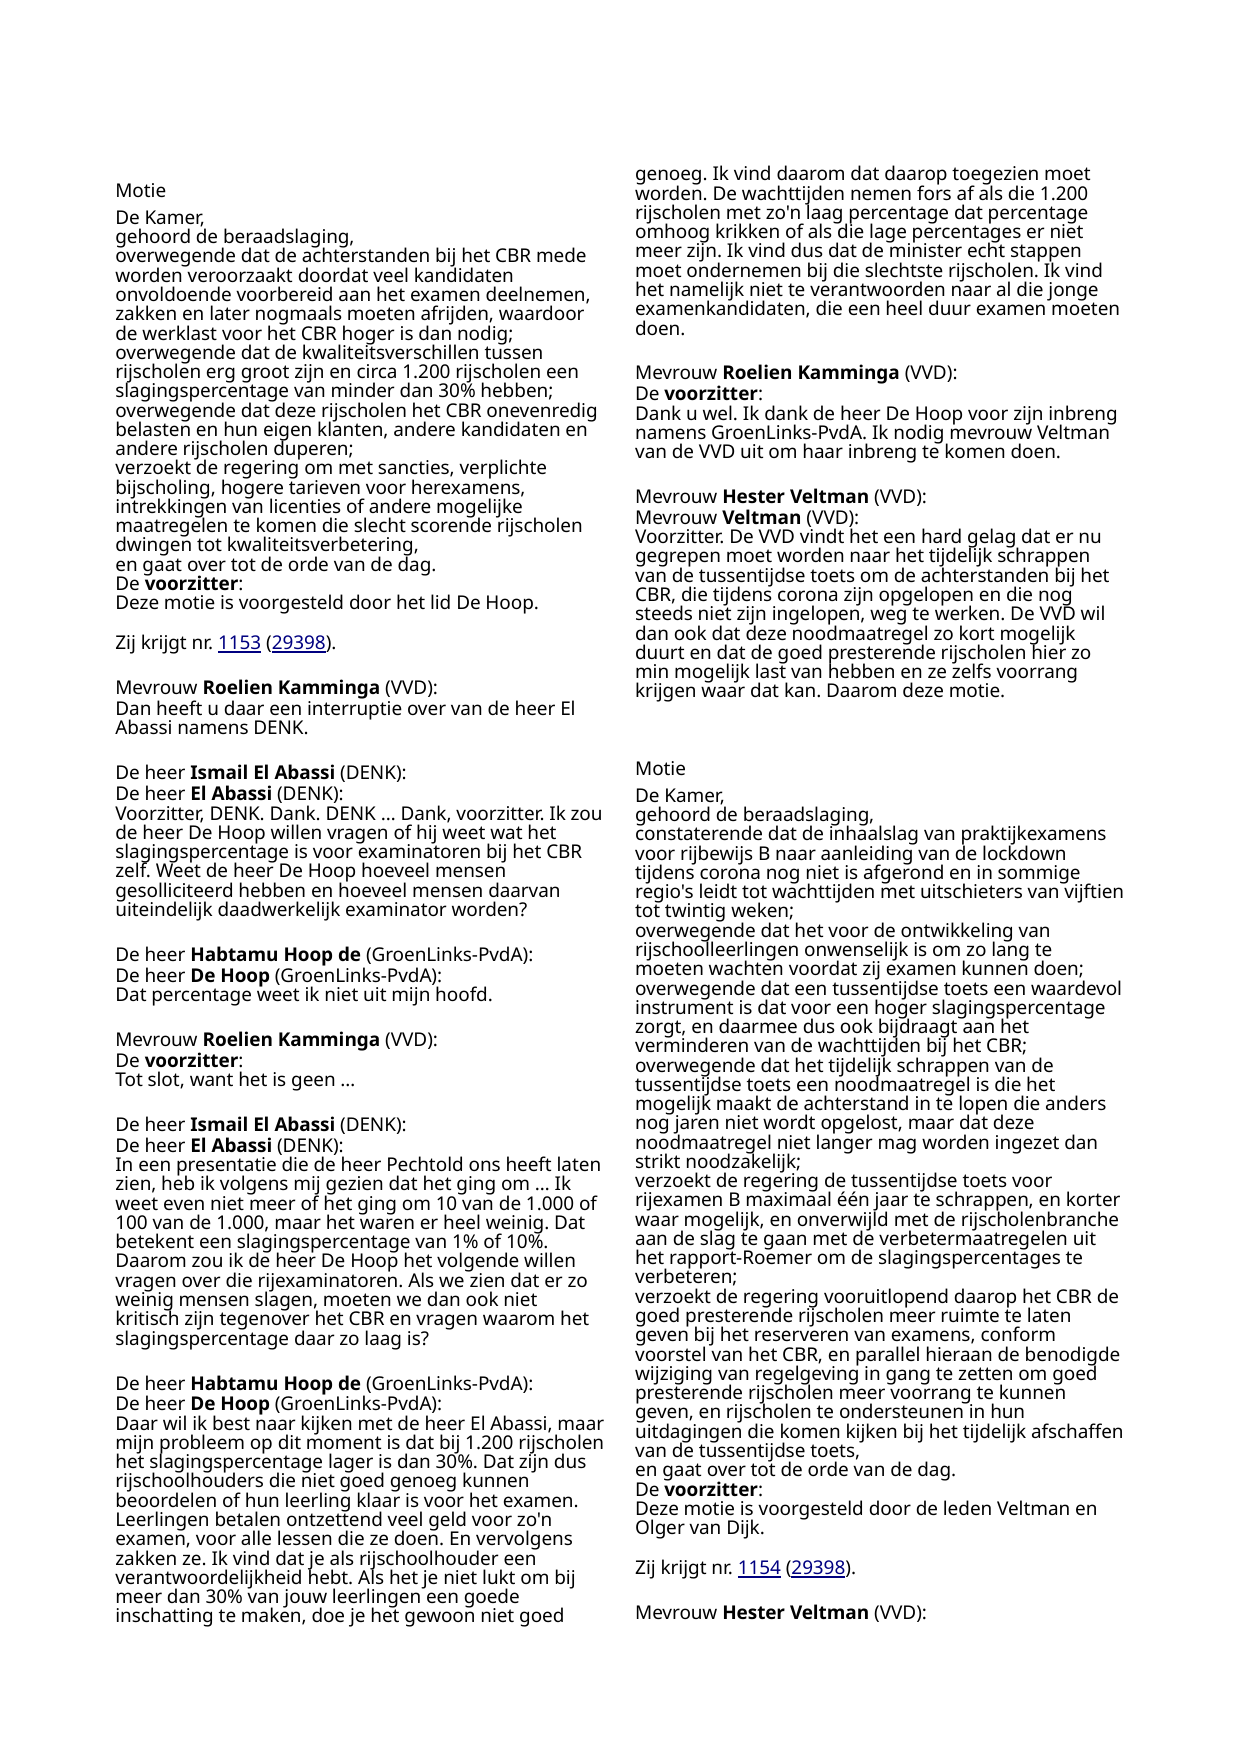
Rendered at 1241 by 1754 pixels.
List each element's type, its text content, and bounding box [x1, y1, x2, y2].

text De voorzitter: [115, 1052, 605, 1071]
text Dat percentage weet ik niet uit mijn hoofd. [115, 986, 605, 1005]
text De Kamer, [635, 787, 1125, 806]
text Deze motie is voorgesteld door de leden Veltman en Olger van Dijk. [635, 1500, 1125, 1538]
text overwegende dat het voor de ontwikkeling van rijschoolleerlingen onwenselijk is om zo lang te moeten wachten voordat zij examen kunnen doen; [635, 922, 1125, 979]
text gehoord de beraadslaging, [115, 228, 605, 247]
text De heer El Abassi (DENK): [115, 785, 605, 804]
text Motie [115, 177, 605, 203]
text verzoekt de regering om met sancties, verplichte bijscholing, hogere tarieven voor herexamens, intrekkingen van licenties of andere mogelijke maatregelen te komen die slecht scorende rijscholen dwingen tot kwaliteitsverbetering, [115, 459, 605, 556]
text Mevrouw Hester Veltman (VVD): [635, 483, 1125, 509]
text Dank u wel. Ik dank de heer De Hoop voor zijn inbreng namens GroenLinks-PvdA. Ik nodig mevrouw Veltman van de VVD uit om haar inbreng te komen doen. [635, 404, 1125, 462]
text constaterende dat de inhaalslag van praktijkexamens voor rijbewijs B naar aanleiding van de lockdown tijdens corona nog niet is afgerond en in sommige regio's leidt tot wachttijden met uitschieters van vijftien tot twintig weken; [635, 825, 1125, 922]
text overwegende dat de achterstanden bij het CBR mede worden veroorzaakt doordat veel kandidaten onvoldoende voorbereid aan het examen deelnemen, zakken en later nogmaals moeten afrijden, waardoor de werklast voor het CBR hoger is dan nodig; [115, 247, 605, 344]
text Tot slot, want het is geen … [115, 1071, 605, 1090]
text Mevrouw Roelien Kamminga (VVD): [635, 359, 1125, 385]
text De heer Ismail El Abassi (DENK): [115, 759, 605, 785]
text Deze motie is voorgesteld door het lid De Hoop. [115, 594, 605, 613]
text en gaat over tot de orde van de dag. [115, 556, 605, 575]
text genoeg. Ik vind daarom dat daarop toegezien moet worden. De wachttijden nemen fors af als die 1.200 rijscholen met zo'n laag percentage dat percentage omhoog krikken of als die lage percentages er niet meer zijn. Ik vind dus dat de minister echt stappen moet ondernemen bij die slechtste rijscholen. Ik vind het namelijk niet te verantwoorden naar al die jonge examenkandidaten, die een heel duur examen moeten doen. [635, 165, 1125, 339]
text De heer El Abassi (DENK): [115, 1137, 605, 1156]
text en gaat over tot de orde van de dag. [635, 1461, 1125, 1481]
text verzoekt de regering de tussentijdse toets voor rijexamen B maximaal één jaar te schrappen, en korter waar mogelijk, en onverwijld met de rijscholenbranche aan de slag te gaan met de verbetermaatregelen uit het rapport-Roemer om de slagingspercentages te verbeteren; [635, 1172, 1125, 1288]
text overwegende dat de kwaliteitsverschillen tussen rijscholen erg groot zijn en circa 1.200 rijscholen een slagingspercentage van minder dan 30% hebben; [115, 344, 605, 402]
text Motie [635, 755, 1125, 781]
text De heer Habtamu Hoop de (GroenLinks-PvdA): [115, 1370, 605, 1395]
text Voorzitter. De VVD vindt het een hard gelag dat er nu gegrepen moet worden naar het tijdelijk schrappen van de tussentijdse toets om de achterstanden bij het CBR, die tijdens corona zijn opgelopen en die nog steeds niet zijn ingelopen, weg te werken. De VVD wil dan ook dat deze noodmaatregel zo kort mogelijk duurt en dat de goed presterende rijscholen hier zo min mogelijk last van hebben en ze zelfs voorrang krijgen waar dat kan. Daarom deze motie. [635, 528, 1125, 702]
text De voorzitter: [115, 575, 605, 594]
text De heer Ismail El Abassi (DENK): [115, 1111, 605, 1137]
text Voorzitter, DENK. Dank. DENK … Dank, voorzitter. Ik zou de heer De Hoop willen vragen of hij weet wat het slagingspercentage is voor examinatoren bij het CBR zelf. Weet de heer De Hoop hoeveel mensen gesolliciteerd hebben en hoeveel mensen daarvan uiteindelijk daadwerkelijk examinator worden? [115, 804, 605, 920]
text Mevrouw Hester Veltman (VVD): [635, 1599, 1125, 1625]
text Mevrouw Roelien Kamminga (VVD): [115, 674, 605, 700]
text De voorzitter: [635, 1481, 1125, 1500]
text overwegende dat een tussentijdse toets een waardevol instrument is dat voor een hoger slagingspercentage zorgt, en daarmee dus ook bijdraagt aan het verminderen van de wachttijden bij het CBR; [635, 979, 1125, 1057]
text Zij krijgt nr. 1153 (29398). [115, 634, 605, 653]
text De heer Habtamu Hoop de (GroenLinks-PvdA): [115, 941, 605, 967]
text De heer De Hoop (GroenLinks-PvdA): [115, 967, 605, 986]
text De voorzitter: [635, 385, 1125, 404]
text De heer De Hoop (GroenLinks-PvdA): [115, 1395, 605, 1415]
text Mevrouw Veltman (VVD): [635, 509, 1125, 528]
text gehoord de beraadslaging, [635, 806, 1125, 825]
text Daar wil ik best naar kijken met de heer El Abassi, maar mijn probleem op dit moment is dat bij 1.200 rijscholen het slagingspercentage lager is dan 30%. Dat zijn dus rijschoolhouders die niet goed genoeg kunnen beoordelen of hun leerling klaar is voor het examen. Leerlingen betalen ontzettend veel geld voor zo'n examen, voor alle lessen die ze doen. En vervolgens zakken ze. Ik vind dat je als rijschoolhouder een verantwoordelijkheid hebt. Als het je niet lukt om bij meer dan 30% van jouw leerlingen een goede inschatting te maken, doe je het gewoon niet goed [115, 1415, 605, 1627]
text verzoekt de regering vooruitlopend daarop het CBR de goed presterende rijscholen meer ruimte te laten geven bij het reserveren van examens, conform voorstel van het CBR, en parallel hieraan de benodigde wijziging van regelgeving in gang te zetten om goed presterende rijscholen meer voorrang te kunnen geven, en rijscholen te ondersteunen in hun uitdagingen die komen kijken bij het tijdelijk afschaffen van de tussentijdse toets, [635, 1288, 1125, 1461]
text De Kamer, [115, 209, 605, 228]
text overwegende dat het tijdelijk schrappen van de tussentijdse toets een noodmaatregel is die het mogelijk maakt de achterstand in te lopen die anders nog jaren niet wordt opgelost, maar dat deze noodmaatregel niet langer mag worden ingezet dan strikt noodzakelijk; [635, 1057, 1125, 1172]
text overwegende dat deze rijscholen het CBR onevenredig belasten en hun eigen klanten, andere kandidaten en andere rijscholen duperen; [115, 402, 605, 459]
text Mevrouw Roelien Kamminga (VVD): [115, 1026, 605, 1052]
text In een presentatie die de heer Pechtold ons heeft laten zien, heb ik volgens mij gezien dat het ging om … Ik weet even niet meer of het ging om 10 van de 1.000 of 100 van de 1.000, maar het waren er heel weinig. Dat betekent een slagingspercentage van 1% of 10%. Daarom zou ik de heer De Hoop het volgende willen vragen over die rijexaminatoren. Als we zien dat er zo weinig mensen slagen, moeten we dan ook niet kritisch zijn tegenover het CBR en vragen waarom het slagingspercentage daar zo laag is? [115, 1156, 605, 1349]
text Zij krijgt nr. 1154 (29398). [635, 1559, 1125, 1578]
text Dan heeft u daar een interruptie over van de heer El Abassi namens DENK. [115, 700, 605, 739]
